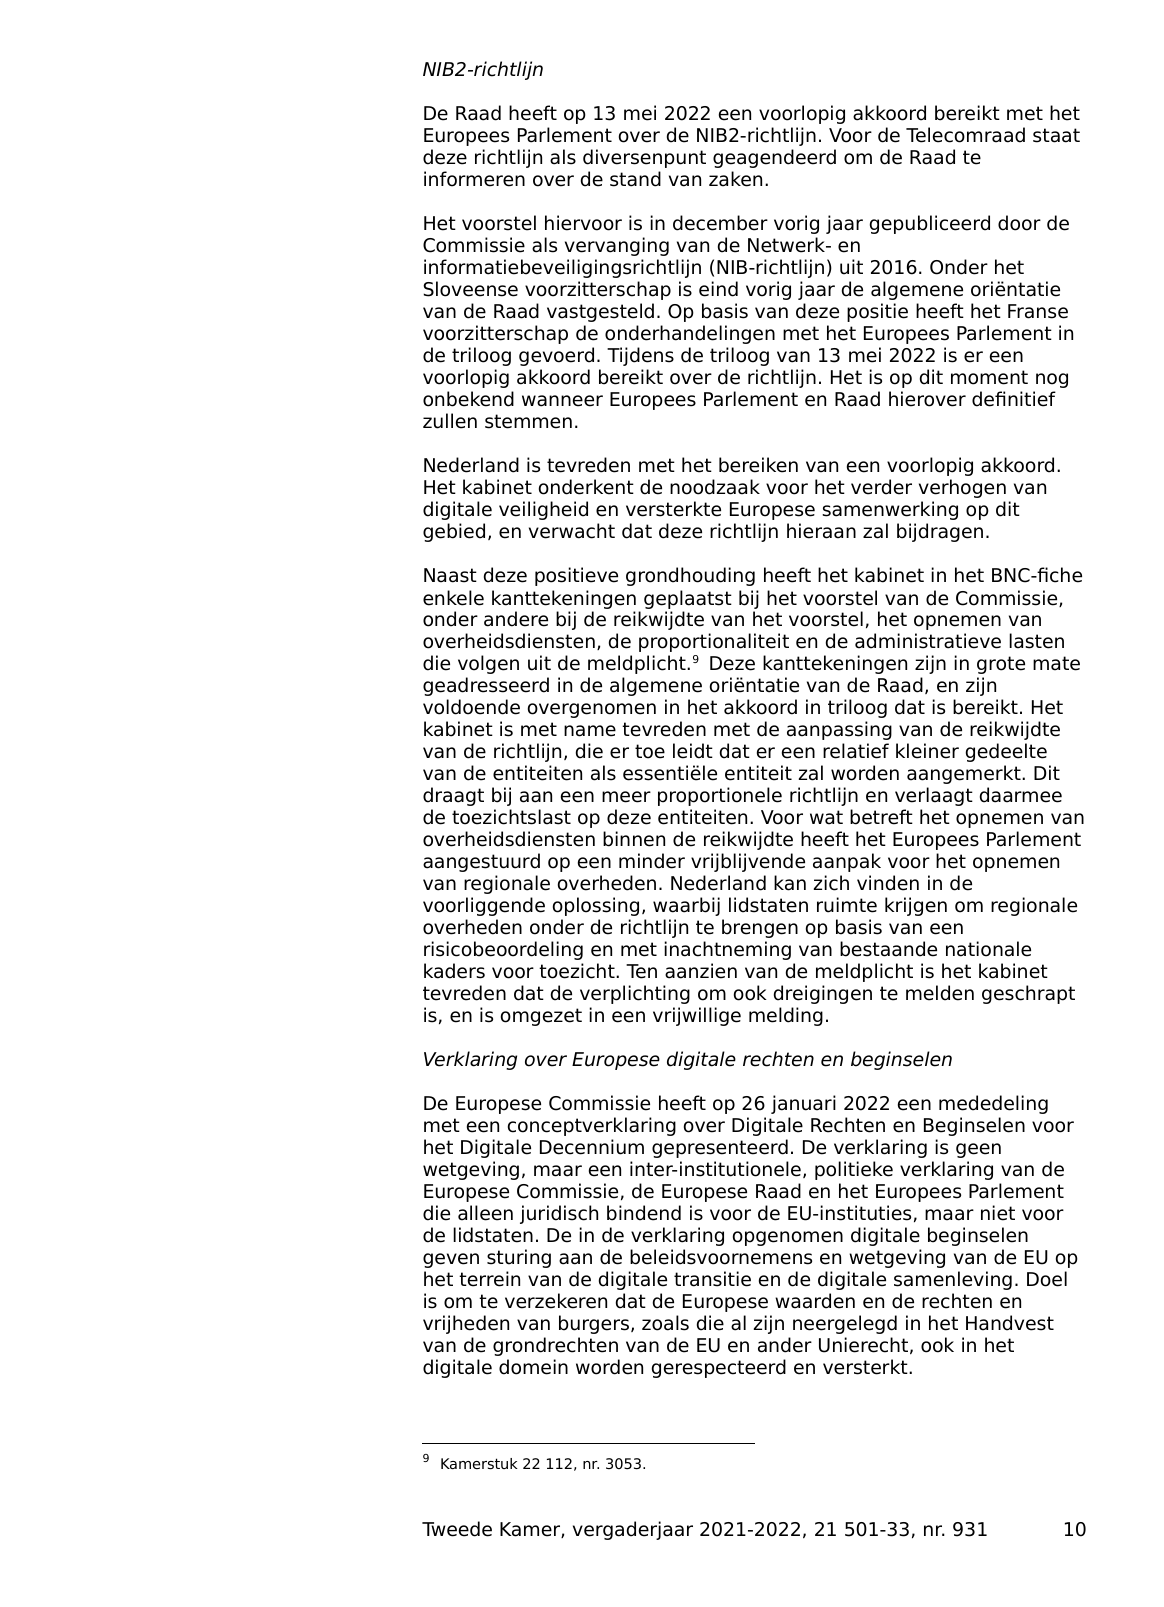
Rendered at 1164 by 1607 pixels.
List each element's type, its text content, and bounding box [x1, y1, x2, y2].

text Kamerstuk 22 112, nr. 3053. [422, 1452, 1087, 1474]
text Nederland is tevreden met het bereiken van een voorlopig akkoord. Het kabinet onderkent de noodzaak voor het verder verhogen van digitale veiligheid en versterkte Europese samenwerking op dit gebied, en verwacht dat deze richtlijn hieraan zal bijdragen. [422, 455, 1087, 543]
text De Europese Commissie heeft op 26 januari 2022 een mededeling met een conceptverklaring over Digitale Rechten en Beginselen voor het Digitale Decennium gepresenteerd. De verklaring is geen wetgeving, maar een inter-institutionele, politieke verklaring van de Europese Commissie, de Europese Raad en het Europees Parlement die alleen juridisch bindend is voor de EU-instituties, maar niet voor de lidstaten. De in de verklaring opgenomen digitale beginselen geven sturing aan de beleidsvoornemens en wetgeving van de EU op het terrein van de digitale transitie en de digitale samenleving. Doel is om te verzekeren dat de Europese waarden en de rechten en vrijheden van burgers, zoals die al zijn neergelegd in het Handvest van de grondrechten van de EU en ander Unierecht, ook in het digitale domein worden gerespecteerd en versterkt. [422, 1093, 1087, 1379]
text De Raad heeft op 13 mei 2022 een voorlopig akkoord bereikt met het Europees Parlement over de NIB2-richtlijn. Voor de Telecomraad staat deze richtlijn als diversenpunt geagendeerd om de Raad te informeren over de stand van zaken. [422, 103, 1087, 191]
text Naast deze positieve grondhouding heeft het kabinet in het BNC-fiche enkele kanttekeningen geplaatst bij het voorstel van de Commissie, onder andere bij de reikwijdte van het voorstel, het opnemen van overheidsdiensten, de proportionaliteit en de administratieve lasten die volgen uit de meldplicht. Deze kanttekeningen zijn in grote mate geadresseerd in de algemene oriëntatie van de Raad, en zijn voldoende overgenomen in het akkoord in triloog dat is bereikt. Het kabinet is met name tevreden met de aanpassing van de reikwijdte van de richtlijn, die er toe leidt dat er een relatief kleiner gedeelte van de entiteiten als essentiële entiteit zal worden aangemerkt. Dit draagt bij aan een meer proportionele richtlijn en verlaagt daarmee de toezichtslast op deze entiteiten. Voor wat betreft het opnemen van overheidsdiensten binnen de reikwijdte heeft het Europees Parlement aangestuurd op een minder vrijblijvende aanpak voor het opnemen van regionale overheden. Nederland kan zich vinden in de voorliggende oplossing, waarbij lidstaten ruimte krijgen om regionale overheden onder de richtlijn te brengen op basis van een risicobeoordeling en met inachtneming van bestaande nationale kaders voor toezicht. Ten aanzien van de meldplicht is het kabinet tevreden dat de verplichting om ook dreigingen te melden geschrapt is, en is omgezet in een vrijwillige melding. [422, 565, 1087, 1027]
subtitle NIB2-richtlijn [422, 59, 1087, 81]
subtitle Verklaring over Europese digitale rechten en beginselen [422, 1049, 1087, 1071]
text Het voorstel hiervoor is in december vorig jaar gepubliceerd door de Commissie als vervanging van de Netwerk- en informatiebeveiligingsrichtlijn (NIB-richtlijn) uit 2016. Onder het Sloveense voorzitterschap is eind vorig jaar de algemene oriëntatie van de Raad vastgesteld. Op basis van deze positie heeft het Franse voorzitterschap de onderhandelingen met het Europees Parlement in de triloog gevoerd. Tijdens de triloog van 13 mei 2022 is er een voorlopig akkoord bereikt over de richtlijn. Het is op dit moment nog onbekend wanneer Europees Parlement en Raad hierover definitief zullen stemmen. [422, 213, 1087, 433]
